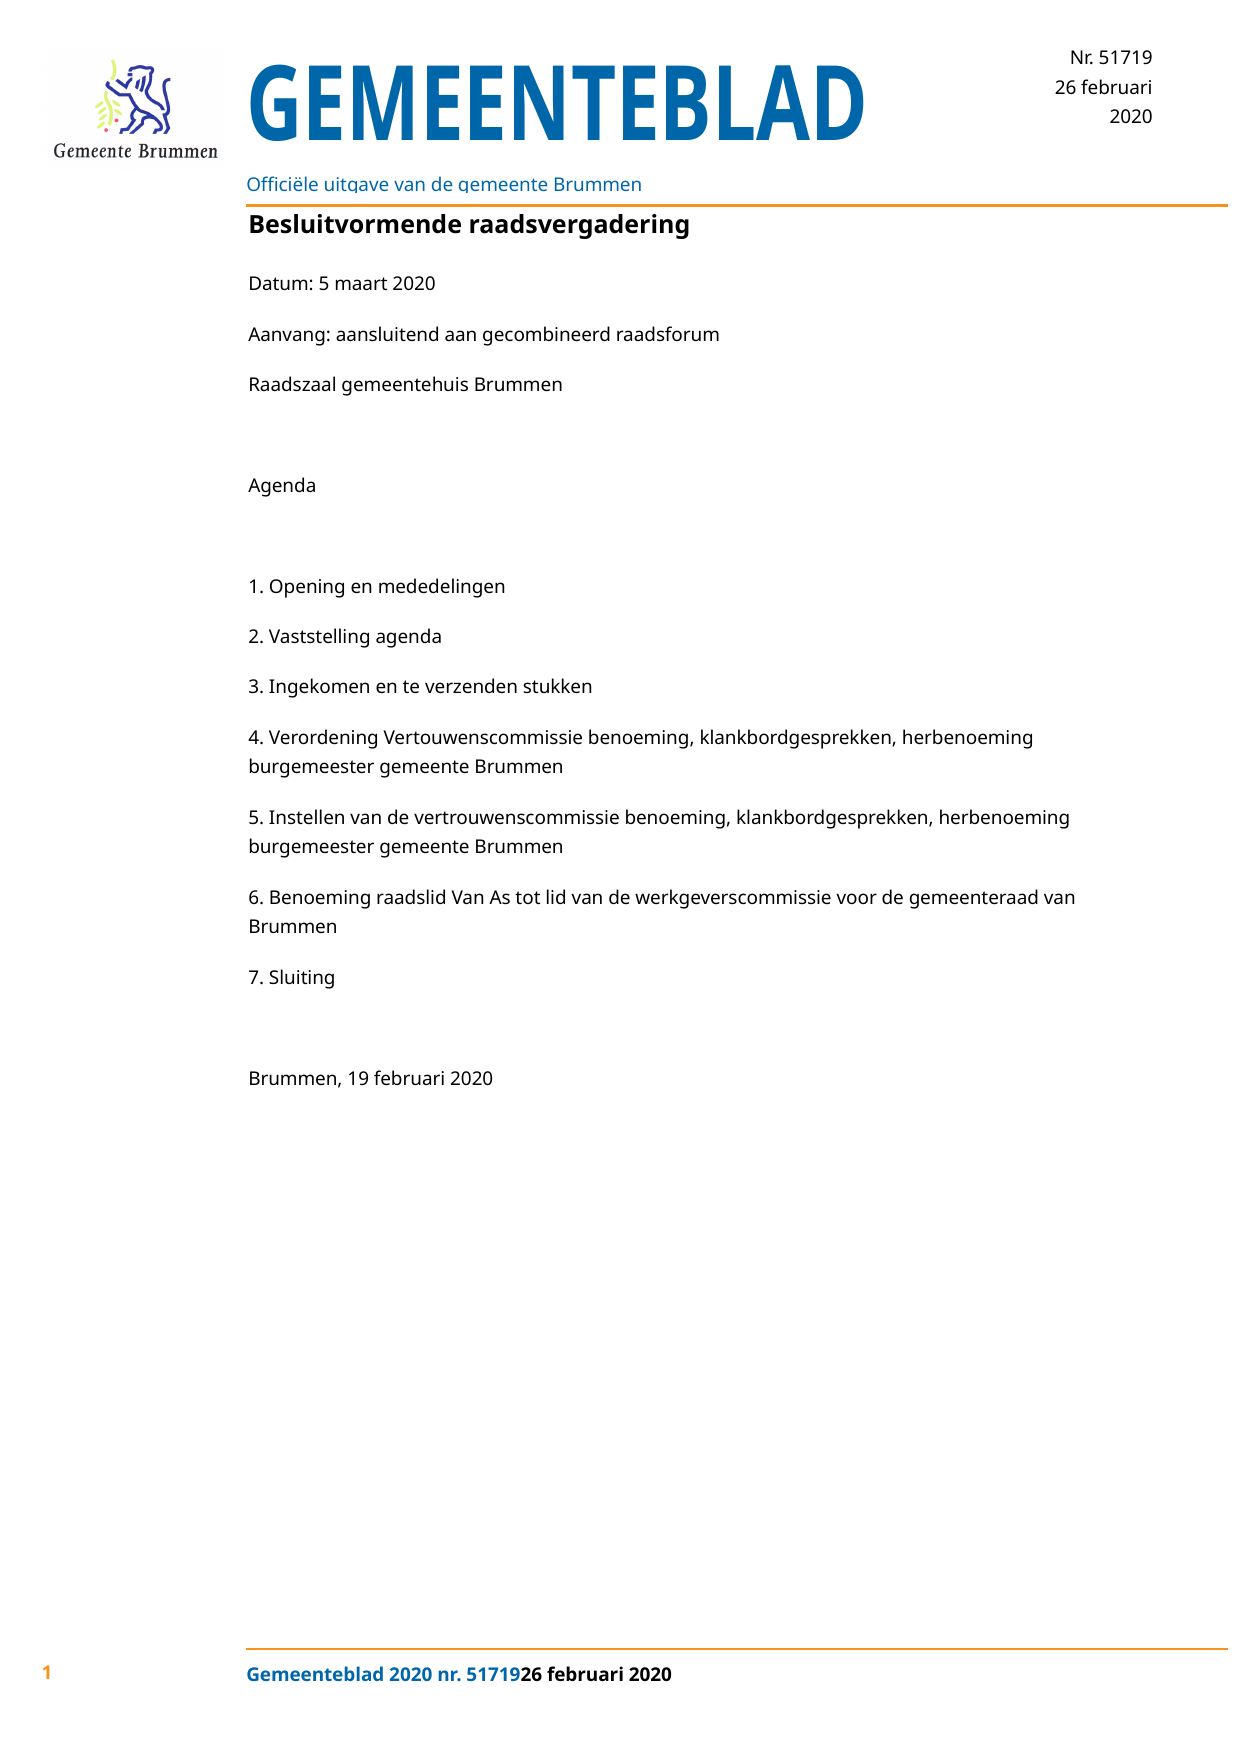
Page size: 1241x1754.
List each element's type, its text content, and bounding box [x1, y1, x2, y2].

text 4. Verordening Vertouwenscommissie benoeming, klankbordgesprekken, herbenoeming burgemeester gemeente Brummen [248, 724, 1152, 779]
text 2. Vaststelling agenda [248, 623, 1152, 649]
text Agenda [248, 472, 1152, 498]
text 5. Instellen van de vertrouwenscommissie benoeming, klankbordgesprekken, herbenoeming burgemeester gemeente Brummen [248, 804, 1152, 859]
text 3. Ingekomen en te verzenden stukken [248, 674, 1152, 699]
text Aanvang: aansluitend aan gecombineerd raadsforum [248, 321, 1152, 346]
text 7. Sluiting [248, 964, 1152, 990]
text Raadszaal gemeentehuis Brummen [248, 371, 1152, 397]
picture [41, 47, 231, 172]
text 6. Benoeming raadslid Van As tot lid van de werkgeverscommissie voor de gemeenteraad van Brummen [248, 884, 1152, 939]
text Datum: 5 maart 2020 [248, 270, 1152, 296]
text Brummen, 19 februari 2020 [248, 1065, 1152, 1091]
text 1. Opening en mededelingen [248, 573, 1152, 598]
text Besluitvormende raadsvergadering [248, 207, 1152, 241]
